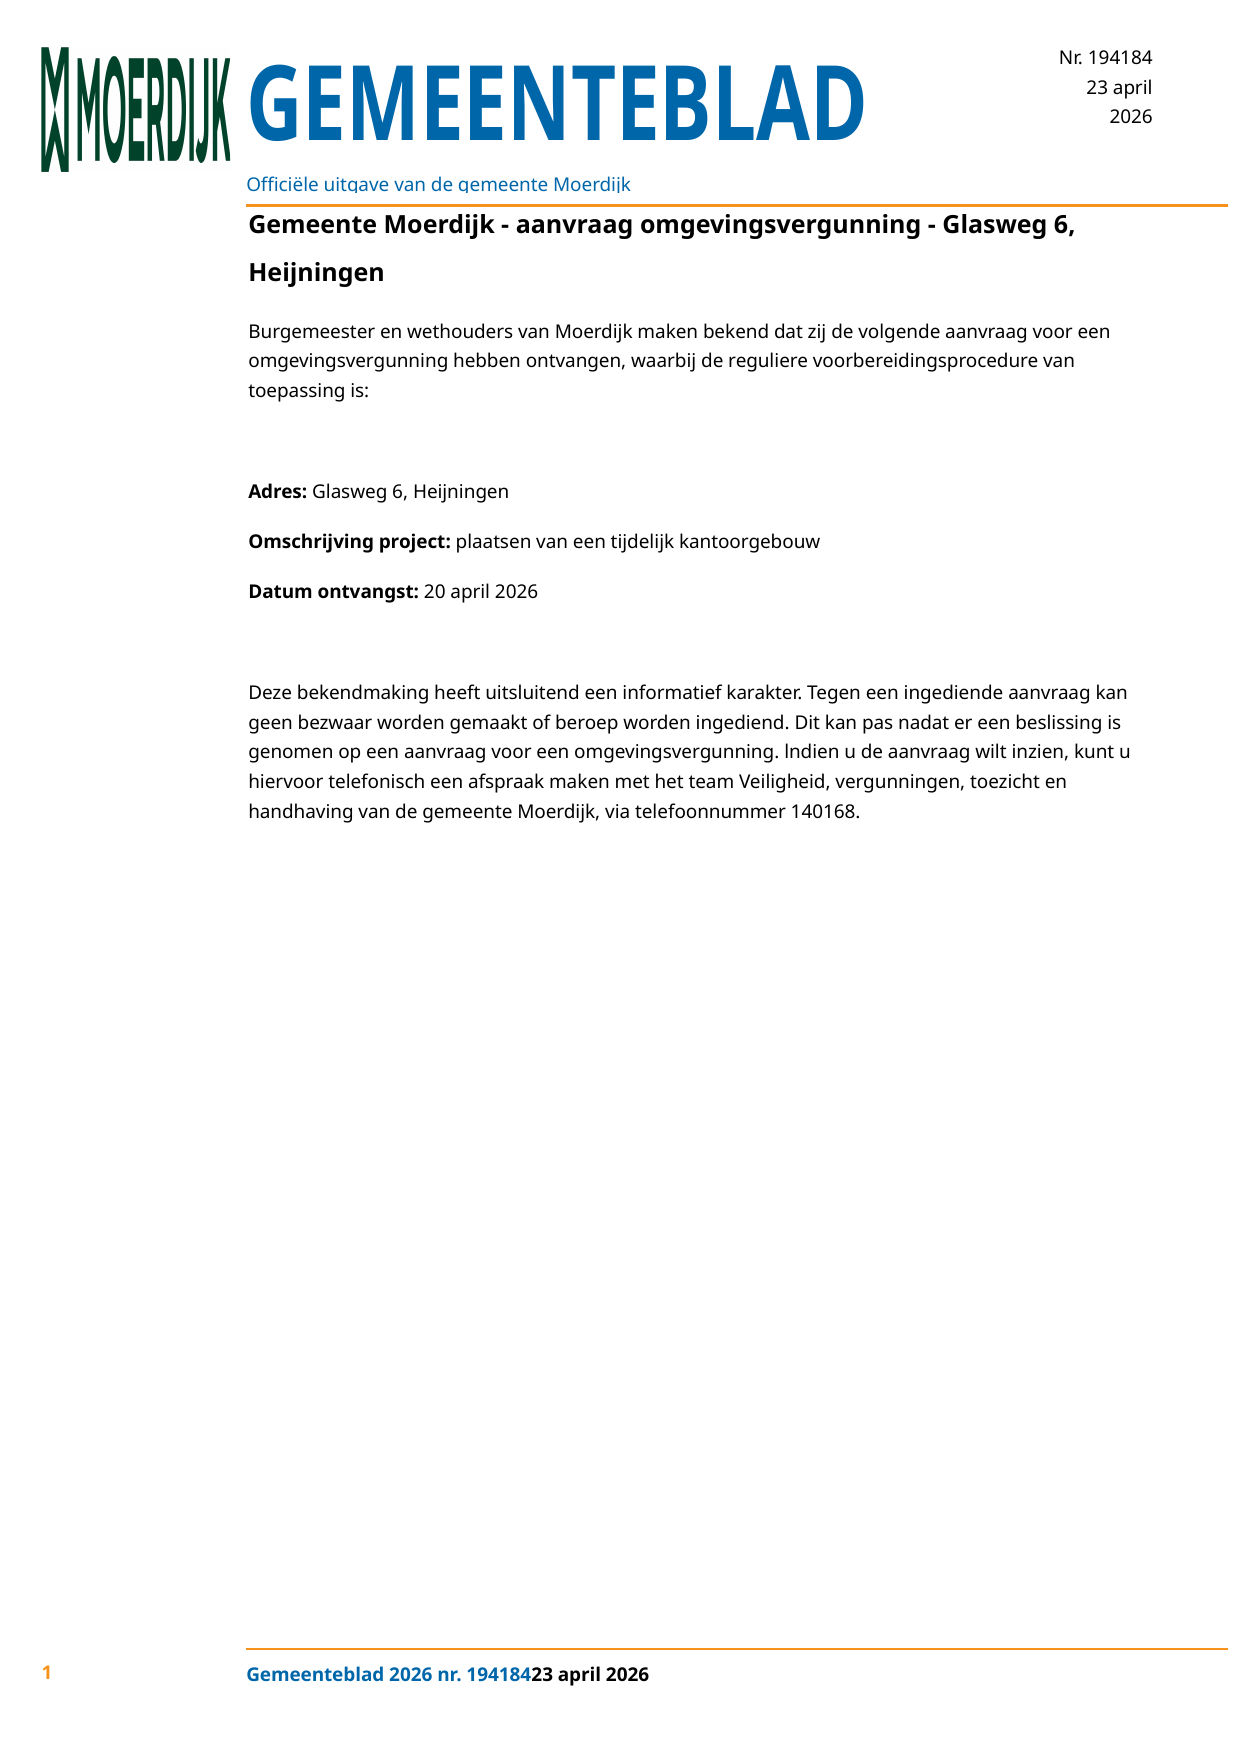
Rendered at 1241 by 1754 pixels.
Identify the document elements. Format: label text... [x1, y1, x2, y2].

text Burgemeester en wethouders van Moerdijk maken bekend dat zij de volgende aanvraag voor een omgevingsvergunning hebben ontvangen, waarbij de reguliere voorbereidingsprocedure van toepassing is: [248, 318, 1152, 403]
text Datum ontvangst: 20 april 2026 [248, 579, 1152, 604]
text Adres: Glasweg 6, Heijningen [248, 478, 1152, 504]
text Omschrijving project: plaatsen van een tijdelijk kantoorgebouw [248, 528, 1152, 554]
text Deze bekendmaking heeft uitsluitend een informatief karakter. Tegen een ingediende aanvraag kan geen bezwaar worden gemaakt of beroep worden ingediend. Dit kan pas nadat er een beslissing is genomen op een aanvraag voor een omgevingsvergunning. lndien u de aanvraag wilt inzien, kunt u hiervoor telefonisch een afspraak maken met het team Veiligheid, vergunningen, toezicht en handhaving van de gemeente Moerdijk, via telefoonnummer 140168. [248, 679, 1152, 824]
picture [41, 47, 231, 172]
text Gemeente Moerdijk - aanvraag omgevingsvergunning - Glasweg 6, Heijningen [248, 207, 1152, 288]
